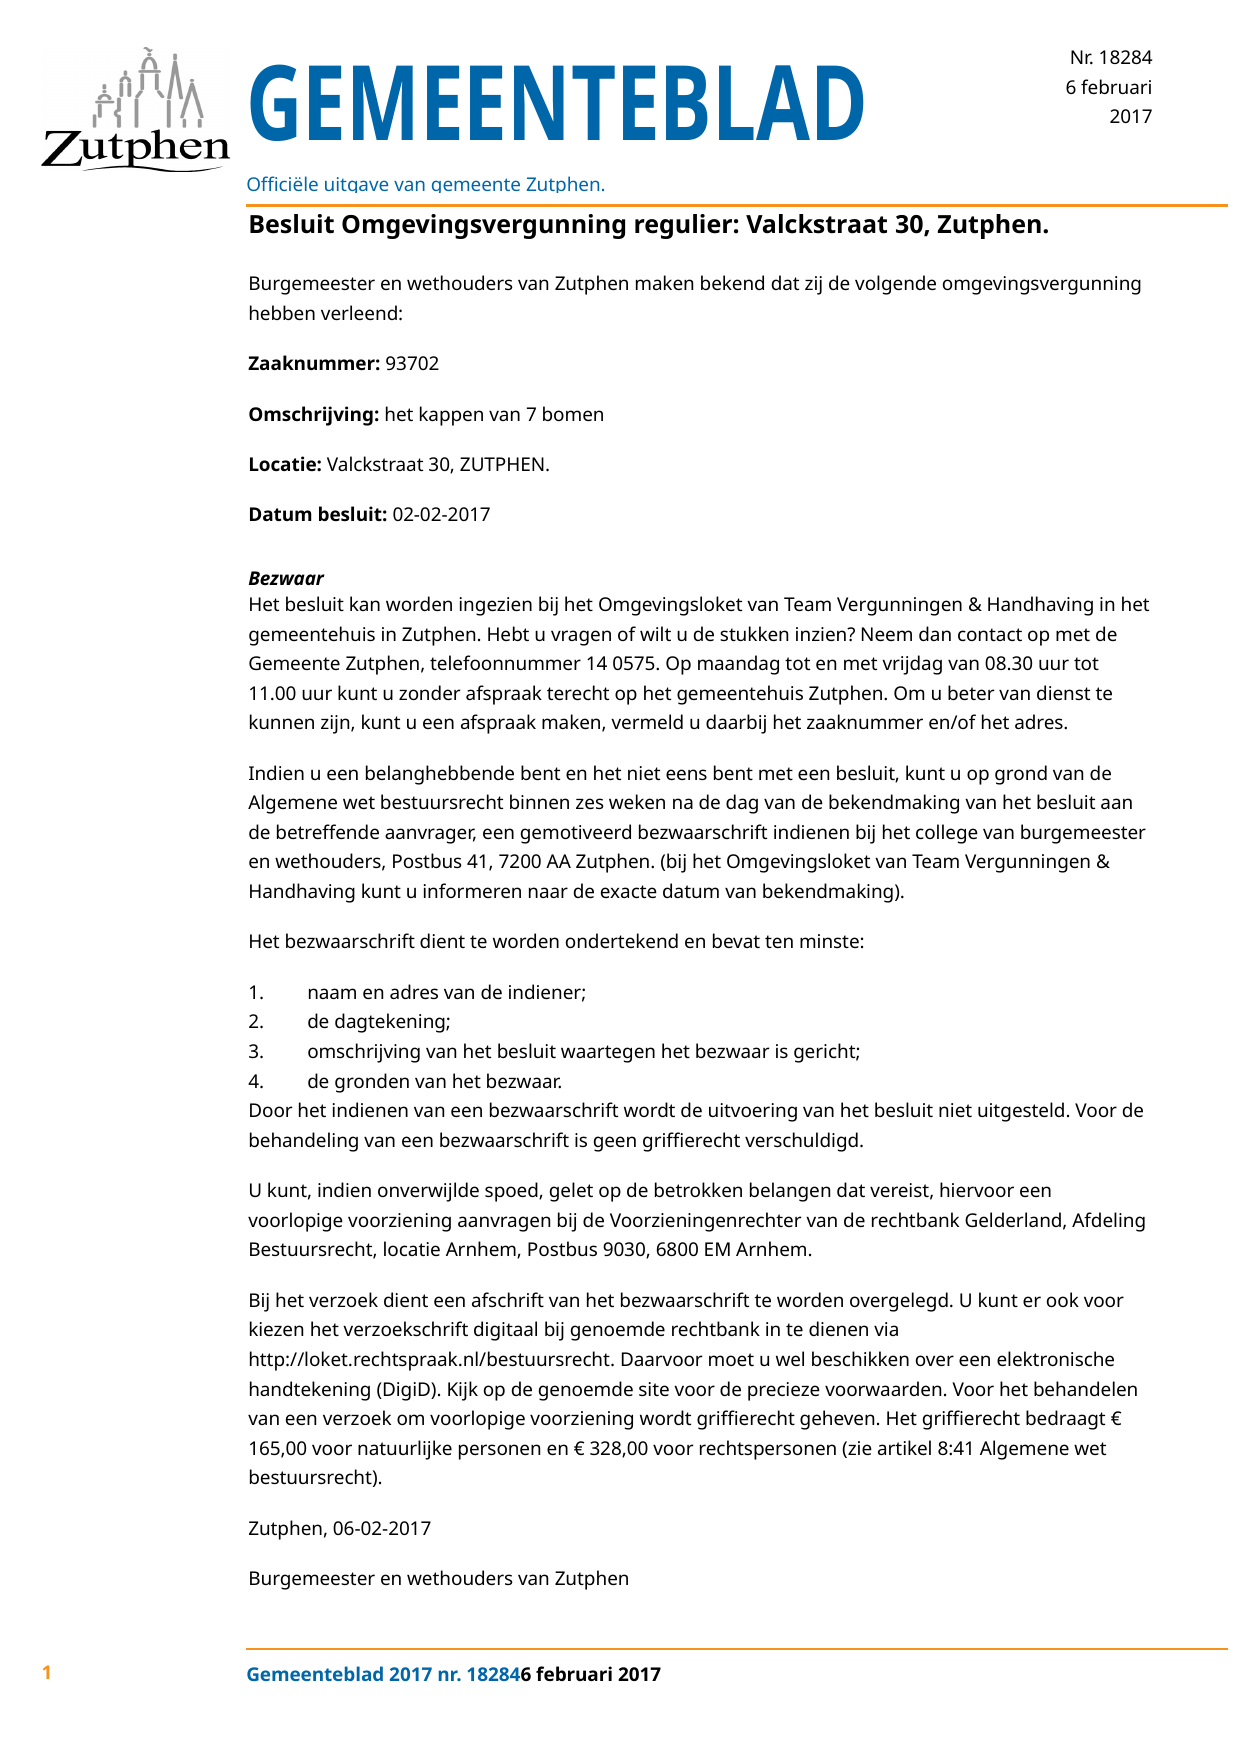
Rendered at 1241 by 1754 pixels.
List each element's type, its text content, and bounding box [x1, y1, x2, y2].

text Burgemeester en wethouders van Zutphen [248, 1565, 1152, 1591]
text Zaaknummer: 93702 [248, 350, 1152, 376]
text Het bezwaarschrift dient te worden ondertekend en bevat ten minste: [248, 929, 1152, 954]
text Het besluit kan worden ingezien bij het Omgevingsloket van Team Vergunningen & Handhaving in het gemeentehuis in Zutphen. Hebt u vragen of wilt u de stukken inzien? Neem dan contact op met de Gemeente Zutphen, telefoonnummer 14 0575. Op maandag tot en met vrijdag van 08.30 uur tot 11.00 uur kunt u zonder afspraak terecht op het gemeentehuis Zutphen. Om u beter van dienst te kunnen zijn, kunt u een afspraak maken, vermeld u daarbij het zaaknummer en/of het adres. [248, 591, 1152, 735]
list de gronden van het bezwaar. [248, 1068, 1152, 1094]
text Omschrijving: het kappen van 7 bomen [248, 401, 1152, 426]
picture [41, 47, 231, 172]
list naam en adres van de indiener; [248, 979, 1152, 1005]
list de dagtekening; [248, 1009, 1152, 1034]
list omschrijving van het besluit waartegen het bezwaar is gericht; [248, 1038, 1152, 1064]
text U kunt, indien onverwijlde spoed, gelet op de betrokken belangen dat vereist, hiervoor een voorlopige voorziening aanvragen bij de Voorzieningenrechter van de rechtbank Gelderland, Afdeling Bestuursrecht, locatie Arnhem, Postbus 9030, 6800 EM Arnhem. [248, 1177, 1152, 1262]
text Locatie: Valckstraat 30, ZUTPHEN. [248, 451, 1152, 477]
text Zutphen, 06-02-2017 [248, 1515, 1152, 1541]
text Burgemeester en wethouders van Zutphen maken bekend dat zij de volgende omgevingsvergunning hebben verleend: [248, 270, 1152, 326]
text Bezwaar [248, 566, 1152, 591]
text Door het indienen van een bezwaarschrift wordt de uitvoering van het besluit niet uitgesteld. Voor de behandeling van een bezwaarschrift is geen griffierecht verschuldigd. [248, 1097, 1152, 1153]
text Indien u een belanghebbende bent en het niet eens bent met een besluit, kunt u op grond van de Algemene wet bestuursrecht binnen zes weken na de dag van de bekendmaking van het besluit aan de betreffende aanvrager, een gemotiveerd bezwaarschrift indienen bij het college van burgemeester en wethouders, Postbus 41, 7200 AA Zutphen. (bij het Omgevingsloket van Team Vergunningen & Handhaving kunt u informeren naar de exacte datum van bekendmaking). [248, 760, 1152, 904]
text Datum besluit: 02-02-2017 [248, 502, 1152, 527]
text Bij het verzoek dient een afschrift van het bezwaarschrift te worden overgelegd. U kunt er ook voor kiezen het verzoekschrift digitaal bij genoemde rechtbank in te dienen via http://loket.rechtspraak.nl/bestuursrecht. Daarvoor moet u wel beschikken over een elektronische handtekening (DigiD). Kijk op de genoemde site voor de precieze voorwaarden. Voor het behandelen van een verzoek om voorlopige voorziening wordt griffierecht geheven. Het griffierecht bedraagt € 165,00 voor natuurlijke personen en € 328,00 voor rechtspersonen (zie artikel 8:41 Algemene wet bestuursrecht). [248, 1287, 1152, 1490]
text Besluit Omgevingsvergunning regulier: Valckstraat 30, Zutphen. [248, 207, 1152, 241]
